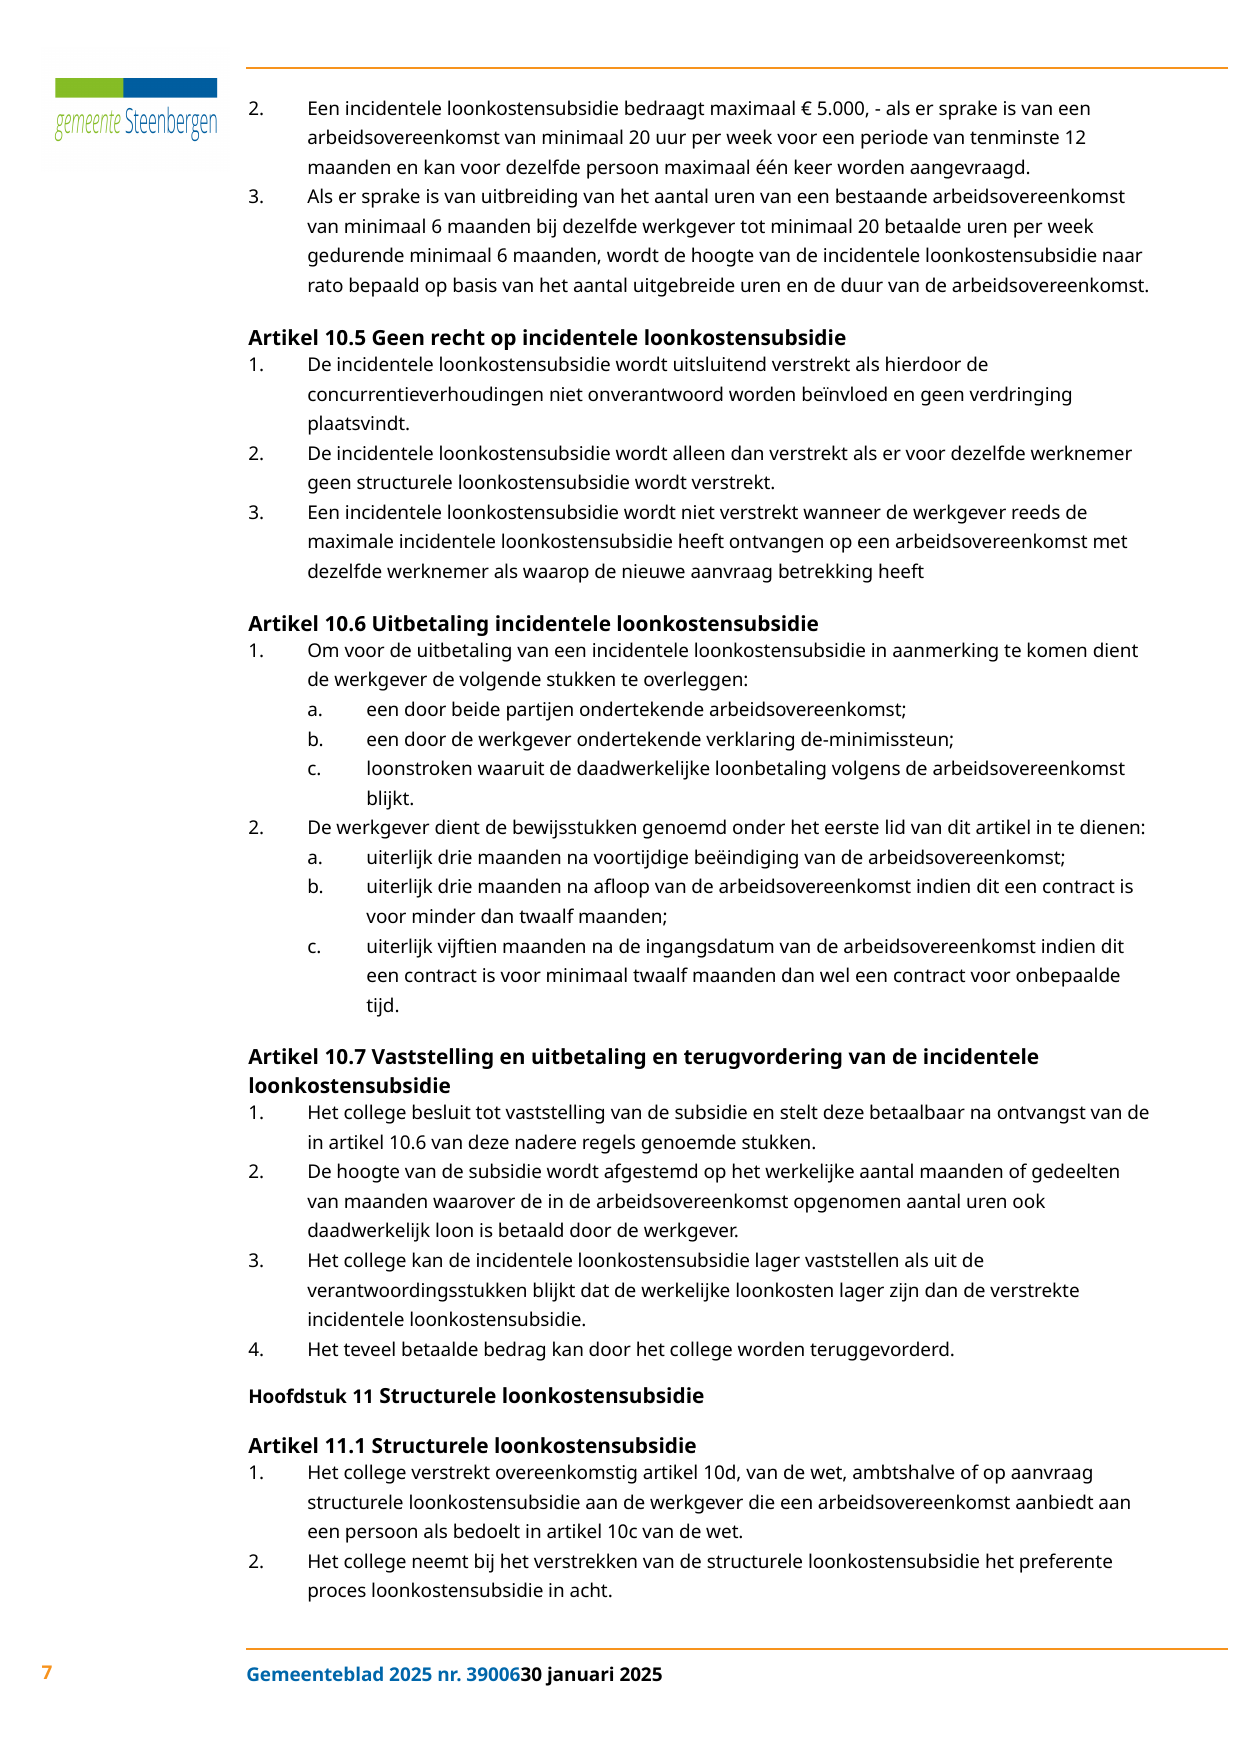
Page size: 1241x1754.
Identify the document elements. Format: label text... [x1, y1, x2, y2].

list Het college besluit tot vaststelling van de subsidie en stelt deze betaalbaar na ontvangst van de in artikel 10.6 van deze nadere regels genoemde stukken. [248, 1099, 1152, 1155]
list Een incidentele loonkostensubsidie wordt niet verstrekt wanneer de werkgever reeds de maximale incidentele loonkostensubsidie heeft ontvangen op een arbeidsovereenkomst met dezelfde werknemer als waarop de nieuwe aanvraag betrekking heeft [248, 499, 1152, 584]
picture [41, 47, 231, 172]
list Als er sprake is van uitbreiding van het aantal uren van een bestaande arbeidsovereenkomst van minimaal 6 maanden bij dezelfde werkgever tot minimaal 20 betaalde uren per week gedurende minimaal 6 maanden, wordt de hoogte van de incidentele loonkostensubsidie naar rato bepaald op basis van het aantal uitgebreide uren en de duur van de arbeidsovereenkomst. [248, 183, 1152, 298]
list Het college neemt bij het verstrekken van de structurele loonkostensubsidie het preferente proces loonkostensubsidie in acht. [248, 1548, 1152, 1603]
list uiterlijk vijftien maanden na de ingangsdatum van de arbeidsovereenkomst indien dit een contract is voor minimaal twaalf maanden dan wel een contract voor onbepaalde tijd. [307, 933, 1152, 1018]
list De incidentele loonkostensubsidie wordt alleen dan verstrekt als er voor dezelfde werknemer geen structurele loonkostensubsidie wordt verstrekt. [248, 440, 1152, 495]
text Hoofdstuk 11 Structurele loonkostensubsidie [248, 1382, 1152, 1410]
list uiterlijk drie maanden na voortijdige beëindiging van de arbeidsovereenkomst; [307, 844, 1152, 870]
list De incidentele loonkostensubsidie wordt uitsluitend verstrekt als hierdoor de concurrentieverhoudingen niet onverantwoord worden beïnvloed en geen verdringing plaatsvindt. [248, 351, 1152, 436]
list loonstroken waaruit de daadwerkelijke loonbetaling volgens de arbeidsovereenkomst blijkt. [307, 755, 1152, 811]
list Om voor de uitbetaling van een incidentele loonkostensubsidie in aanmerking te komen dient de werkgever de volgende stukken te overleggen: [248, 637, 1152, 692]
list uiterlijk drie maanden na afloop van de arbeidsovereenkomst indien dit een contract is voor minder dan twaalf maanden; [307, 874, 1152, 929]
list Het college kan de incidentele loonkostensubsidie lager vaststellen als uit de verantwoordingsstukken blijkt dat de werkelijke loonkosten lager zijn dan de verstrekte incidentele loonkostensubsidie. [248, 1247, 1152, 1332]
list een door beide partijen ondertekende arbeidsovereenkomst; [307, 696, 1152, 722]
list Het college verstrekt overeenkomstig artikel 10d, van de wet, ambtshalve of op aanvraag structurele loonkostensubsidie aan de werkgever die een arbeidsovereenkomst aanbiedt aan een persoon als bedoelt in artikel 10c van de wet. [248, 1459, 1152, 1544]
text Artikel 11.1 Structurele loonkostensubsidie [248, 1431, 1152, 1459]
list een door de werkgever ondertekende verklaring de-minimissteun; [307, 726, 1152, 752]
text Artikel 10.7 Vaststelling en uitbetaling en terugvordering van de incidentele loonkostensubsidie [248, 1042, 1152, 1099]
list De hoogte van de subsidie wordt afgestemd op het werkelijke aantal maanden of gedeelten van maanden waarover de in de arbeidsovereenkomst opgenomen aantal uren ook daadwerkelijk loon is betaald door de werkgever. [248, 1158, 1152, 1243]
list Een incidentele loonkostensubsidie bedraagt maximaal € 5.000, - als er sprake is van een arbeidsovereenkomst van minimaal 20 uur per week voor een periode van tenminste 12 maanden en kan voor dezelfde persoon maximaal één keer worden aangevraagd. [248, 95, 1152, 180]
list Het teveel betaalde bedrag kan door het college worden teruggevorderd. [248, 1336, 1152, 1362]
list De werkgever dient de bewijsstukken genoemd onder het eerste lid van dit artikel in te dienen: [248, 814, 1152, 840]
text Artikel 10.6 Uitbetaling incidentele loonkostensubsidie [248, 609, 1152, 637]
text Artikel 10.5 Geen recht op incidentele loonkostensubsidie [248, 323, 1152, 351]
